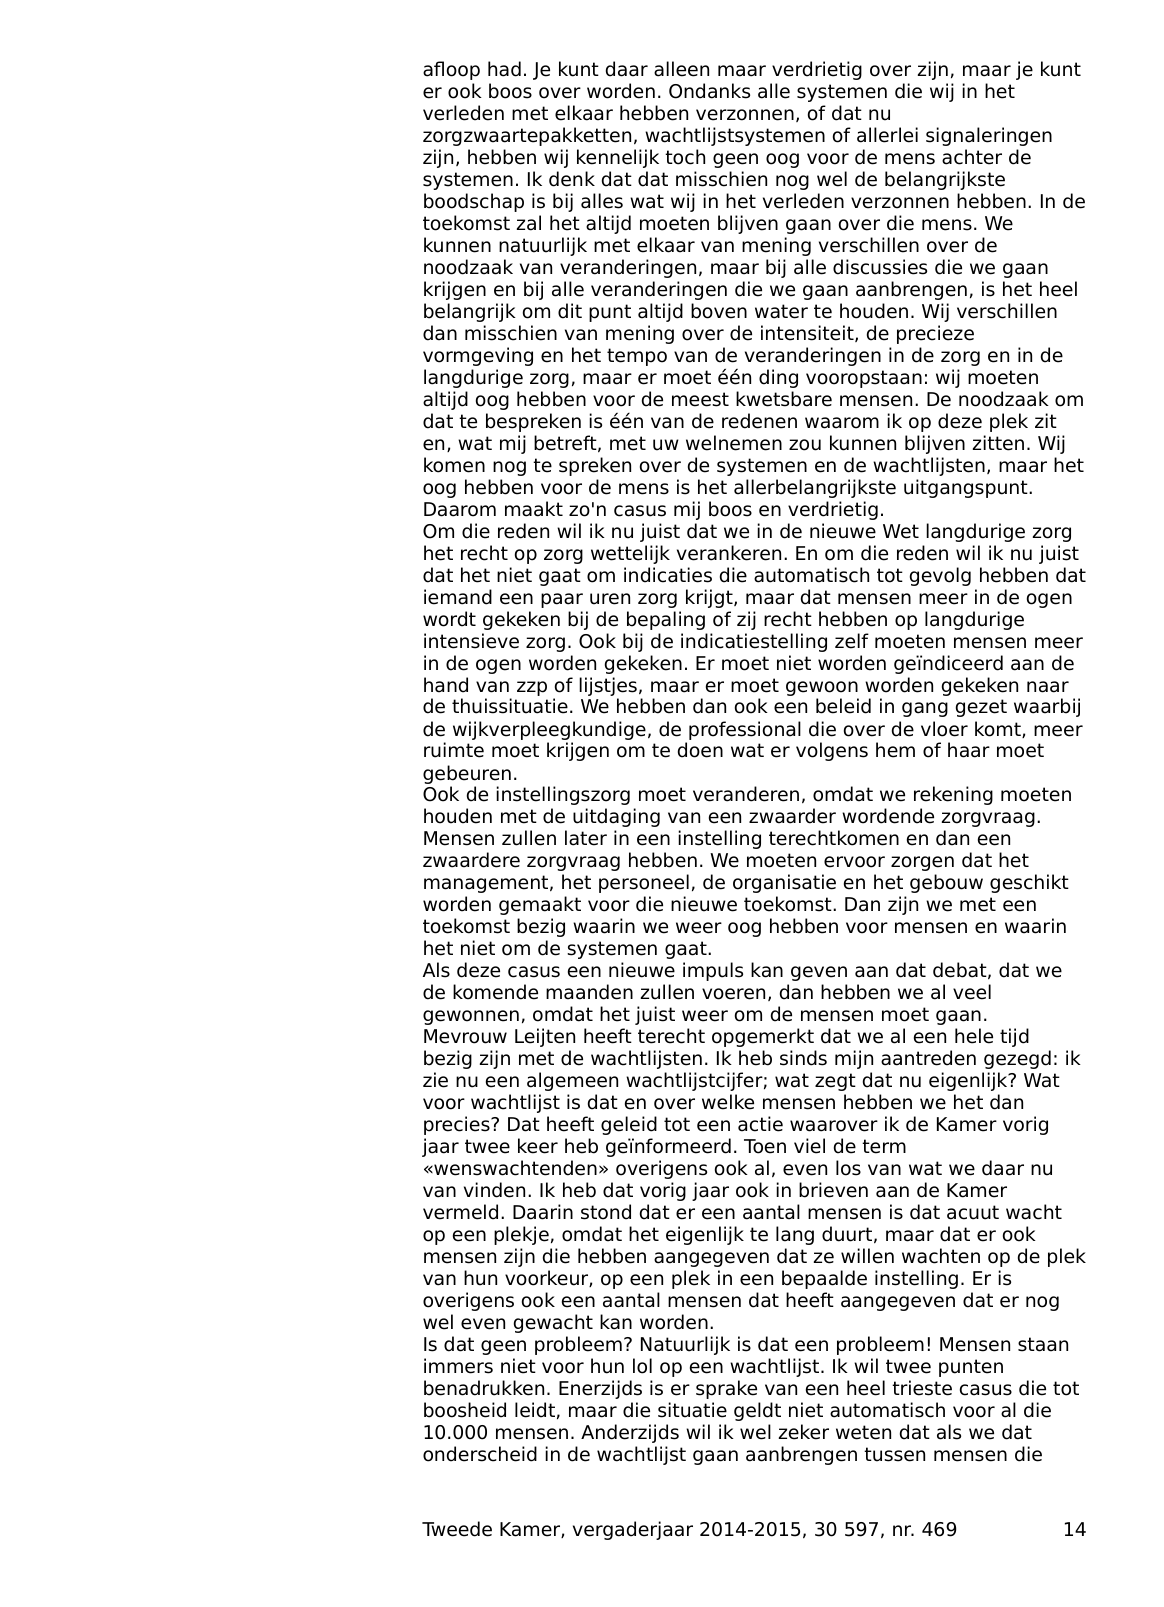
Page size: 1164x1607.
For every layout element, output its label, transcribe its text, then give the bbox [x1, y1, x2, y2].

text Ook de instellingszorg moet veranderen, omdat we rekening moeten houden met de uitdaging van een zwaarder wordende zorgvraag. Mensen zullen later in een instelling terechtkomen en dan een zwaardere zorgvraag hebben. We moeten ervoor zorgen dat het management, het personeel, de organisatie en het gebouw geschikt worden gemaakt voor die nieuwe toekomst. Dan zijn we met een toekomst bezig waarin we weer oog hebben voor mensen en waarin het niet om de systemen gaat. [422, 784, 1087, 960]
text Als deze casus een nieuwe impuls kan geven aan dat debat, dat we de komende maanden zullen voeren, dan hebben we al veel gewonnen, omdat het juist weer om de mensen moet gaan. [422, 960, 1087, 1026]
text Mevrouw Leijten heeft terecht opgemerkt dat we al een hele tijd bezig zijn met de wachtlijsten. Ik heb sinds mijn aantreden gezegd: ik zie nu een algemeen wachtlijstcijfer; wat zegt dat nu eigenlijk? Wat voor wachtlijst is dat en over welke mensen hebben we het dan precies? Dat heeft geleid tot een actie waarover ik de Kamer vorig jaar twee keer heb geïnformeerd. Toen viel de term «wenswachtenden» overigens ook al, even los van wat we daar nu van vinden. Ik heb dat vorig jaar ook in brieven aan de Kamer vermeld. Daarin stond dat er een aantal mensen is dat acuut wacht op een plekje, omdat het eigenlijk te lang duurt, maar dat er ook mensen zijn die hebben aangegeven dat ze willen wachten op de plek van hun voorkeur, op een plek in een bepaalde instelling. Er is overigens ook een aantal mensen dat heeft aangegeven dat er nog wel even gewacht kan worden. [422, 1026, 1087, 1334]
text Om die reden wil ik nu juist dat we in de nieuwe Wet langdurige zorg het recht op zorg wettelijk verankeren. En om die reden wil ik nu juist dat het niet gaat om indicaties die automatisch tot gevolg hebben dat iemand een paar uren zorg krijgt, maar dat mensen meer in de ogen wordt gekeken bij de bepaling of zij recht hebben op langdurige intensieve zorg. Ook bij de indicatiestelling zelf moeten mensen meer in de ogen worden gekeken. Er moet niet worden geïndiceerd aan de hand van zzp of lijstjes, maar er moet gewoon worden gekeken naar de thuissituatie. We hebben dan ook een beleid in gang gezet waarbij de wijkverpleegkundige, de professional die over de vloer komt, meer ruimte moet krijgen om te doen wat er volgens hem of haar moet gebeuren. [422, 521, 1087, 784]
text Is dat geen probleem? Natuurlijk is dat een probleem! Mensen staan immers niet voor hun lol op een wachtlijst. Ik wil twee punten benadrukken. Enerzijds is er sprake van een heel trieste casus die tot boosheid leidt, maar die situatie geldt niet automatisch voor al die 10.000 mensen. Anderzijds wil ik wel zeker weten dat als we dat onderscheid in de wachtlijst gaan aanbrengen tussen mensen die [422, 1334, 1087, 1466]
text afloop had. Je kunt daar alleen maar verdrietig over zijn, maar je kunt er ook boos over worden. Ondanks alle systemen die wij in het verleden met elkaar hebben verzonnen, of dat nu zorgzwaartepakketten, wachtlijstsystemen of allerlei signaleringen zijn, hebben wij kennelijk toch geen oog voor de mens achter de systemen. Ik denk dat dat misschien nog wel de belangrijkste boodschap is bij alles wat wij in het verleden verzonnen hebben. In de toekomst zal het altijd moeten blijven gaan over die mens. We kunnen natuurlijk met elkaar van mening verschillen over de noodzaak van veranderingen, maar bij alle discussies die we gaan krijgen en bij alle veranderingen die we gaan aanbrengen, is het heel belangrijk om dit punt altijd boven water te houden. Wij verschillen dan misschien van mening over de intensiteit, de precieze vormgeving en het tempo van de veranderingen in de zorg en in de langdurige zorg, maar er moet één ding vooropstaan: wij moeten altijd oog hebben voor de meest kwetsbare mensen. De noodzaak om dat te bespreken is één van de redenen waarom ik op deze plek zit en, wat mij betreft, met uw welnemen zou kunnen blijven zitten. Wij komen nog te spreken over de systemen en de wachtlijsten, maar het oog hebben voor de mens is het allerbelangrijkste uitgangspunt. Daarom maakt zo'n casus mij boos en verdrietig. [422, 59, 1087, 521]
